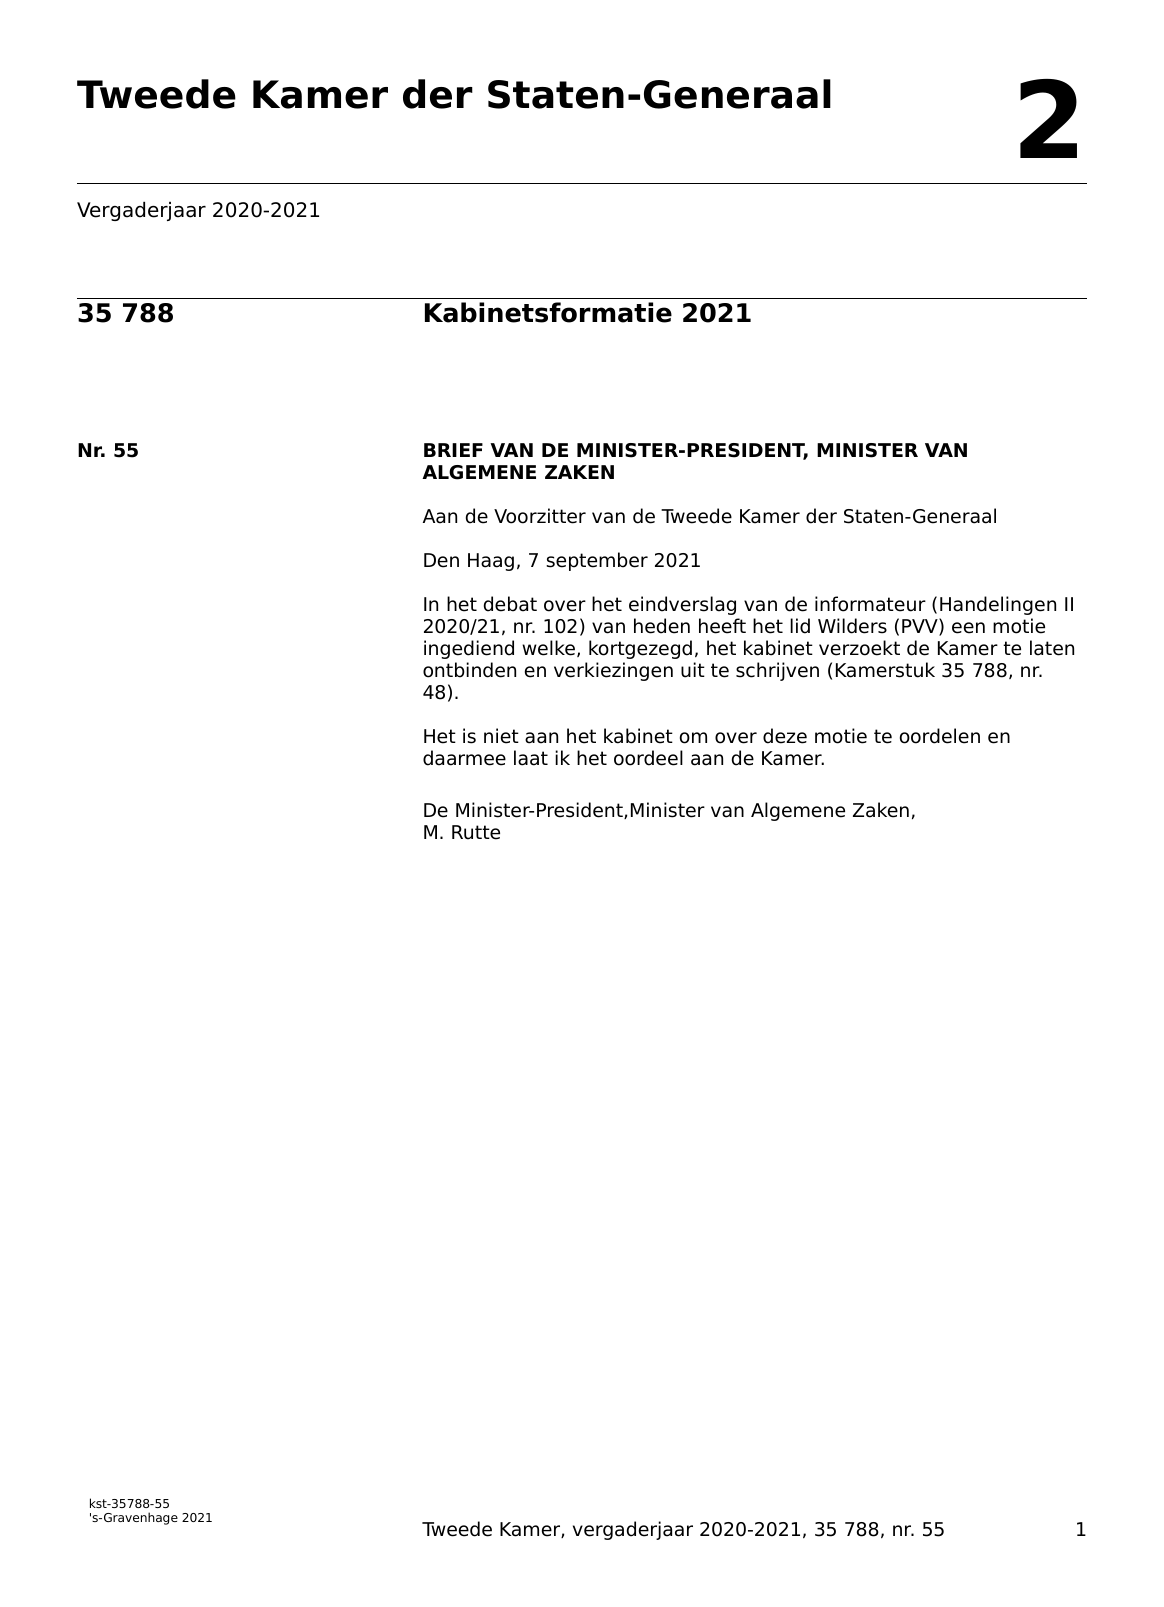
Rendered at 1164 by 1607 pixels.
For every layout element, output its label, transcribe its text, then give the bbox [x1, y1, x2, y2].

text Den Haag, 7 september 2021 [422, 550, 1087, 572]
subtitle Nr. 55 BRIEF VAN DE MINISTER-PRESIDENT, MINISTER VAN ALGEMENE ZAKEN [77, 440, 1087, 484]
text De Minister-President,Minister van Algemene Zaken, M. Rutte [422, 800, 1087, 844]
table_cell Vergaderjaar 2020-2021 [77, 184, 1087, 298]
subtitle 35 788 Kabinetsformatie 2021 [77, 299, 1087, 329]
text Aan de Voorzitter van de Tweede Kamer der Staten-Generaal [422, 506, 1087, 528]
text kst-35788-55 [88, 1497, 323, 1511]
table_header Tweede Kamer der Staten-Generaal [77, 59, 886, 183]
text Het is niet aan het kabinet om over deze motie te oordelen en daarmee laat ik het oordeel aan de Kamer. [422, 726, 1087, 770]
table_header 2 [886, 59, 1087, 183]
text In het debat over het eindverslag van de informateur (Handelingen II 2020/21, nr. 102) van heden heeft het lid Wilders (PVV) een motie ingediend welke, kortgezegd, het kabinet verzoekt de Kamer te laten ontbinden en verkiezingen uit te schrijven (Kamerstuk 35 788, nr. 48). [422, 594, 1087, 704]
text 's-Gravenhage 2021 [88, 1511, 323, 1525]
